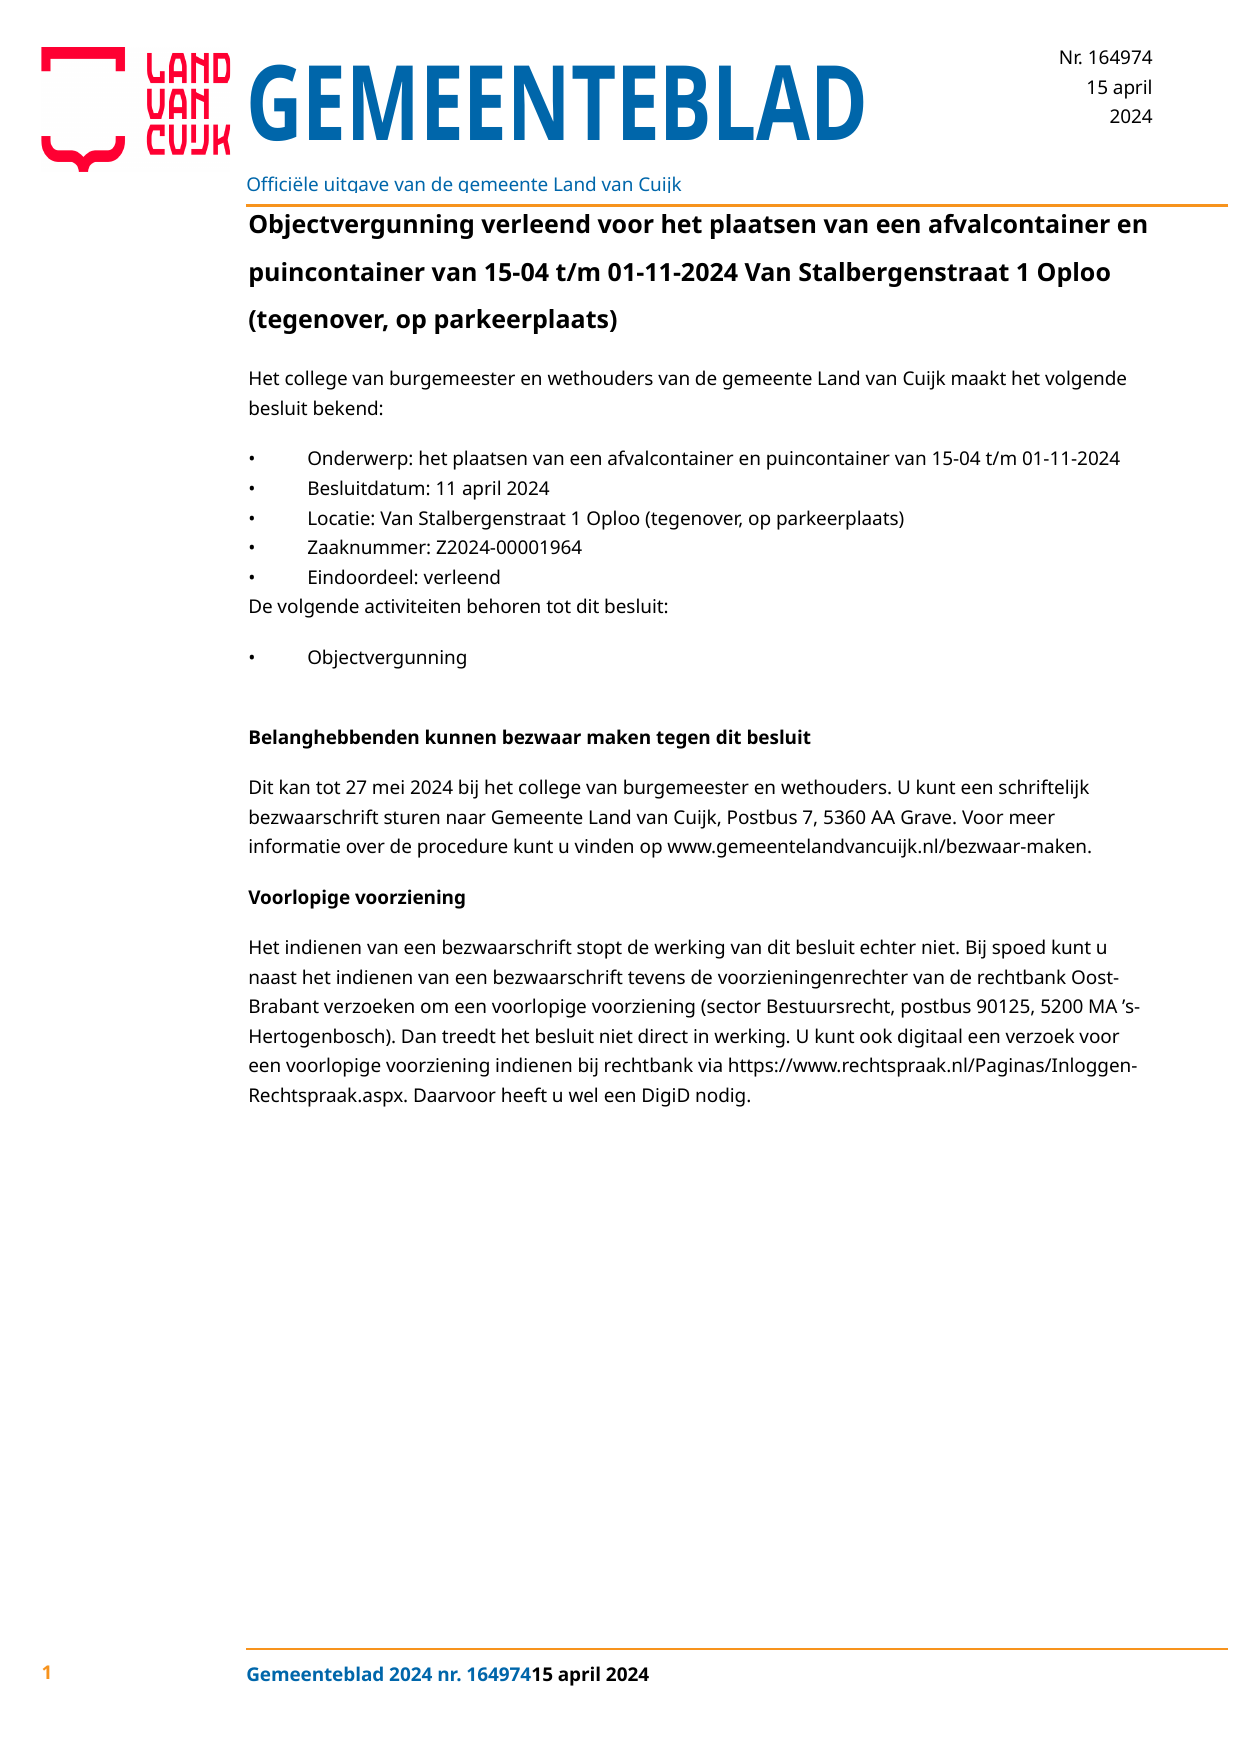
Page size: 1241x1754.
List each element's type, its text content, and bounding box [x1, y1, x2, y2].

text Het college van burgemeester en wethouders van de gemeente Land van Cuijk maakt het volgende besluit bekend: [248, 366, 1152, 421]
picture [41, 47, 231, 172]
text Objectvergunning verleend voor het plaatsen van een afvalcontainer en puincontainer van 15-04 t/m 01-11-2024 Van Stalbergenstraat 1 Oploo (tegenover, op parkeerplaats) [248, 207, 1152, 336]
list Objectvergunning [248, 644, 1152, 669]
text Belanghebbenden kunnen bezwaar maken tegen dit besluit [248, 724, 1152, 749]
list Zaaknummer: Z2024-00001964 [248, 534, 1152, 560]
text Voorlopige voorziening [248, 884, 1152, 909]
text Dit kan tot 27 mei 2024 bij het college van burgemeester en wethouders. U kunt een schriftelijk bezwaarschrift sturen naar Gemeente Land van Cuijk, Postbus 7, 5360 AA Grave. Voor meer informatie over de procedure kunt u vinden op www.gemeentelandvancuijk.nl/bezwaar-maken. [248, 774, 1152, 859]
list Besluitdatum: 11 april 2024 [248, 475, 1152, 501]
list Onderwerp: het plaatsen van een afvalcontainer en puincontainer van 15-04 t/m 01-11-2024 [248, 446, 1152, 471]
list Locatie: Van Stalbergenstraat 1 Oploo (tegenover, op parkeerplaats) [248, 505, 1152, 530]
list Eindoordeel: verleend [248, 564, 1152, 589]
text Het indienen van een bezwaarschrift stopt de werking van dit besluit echter niet. Bij spoed kunt u naast het indienen van een bezwaarschrift tevens de voorzieningenrechter van de rechtbank Oost-Brabant verzoeken om een voorlopige voorziening (sector Bestuursrecht, postbus 90125, 5200 MA ’s-Hertogenbosch). Dan treedt het besluit niet direct in werking. U kunt ook digitaal een verzoek voor een voorlopige voorziening indienen bij rechtbank via https://www.rechtspraak.nl/Paginas/Inloggen-Rechtspraak.aspx. Daarvoor heeft u wel een DigiD nodig. [248, 934, 1152, 1108]
text De volgende activiteiten behoren tot dit besluit: [248, 593, 1152, 619]
